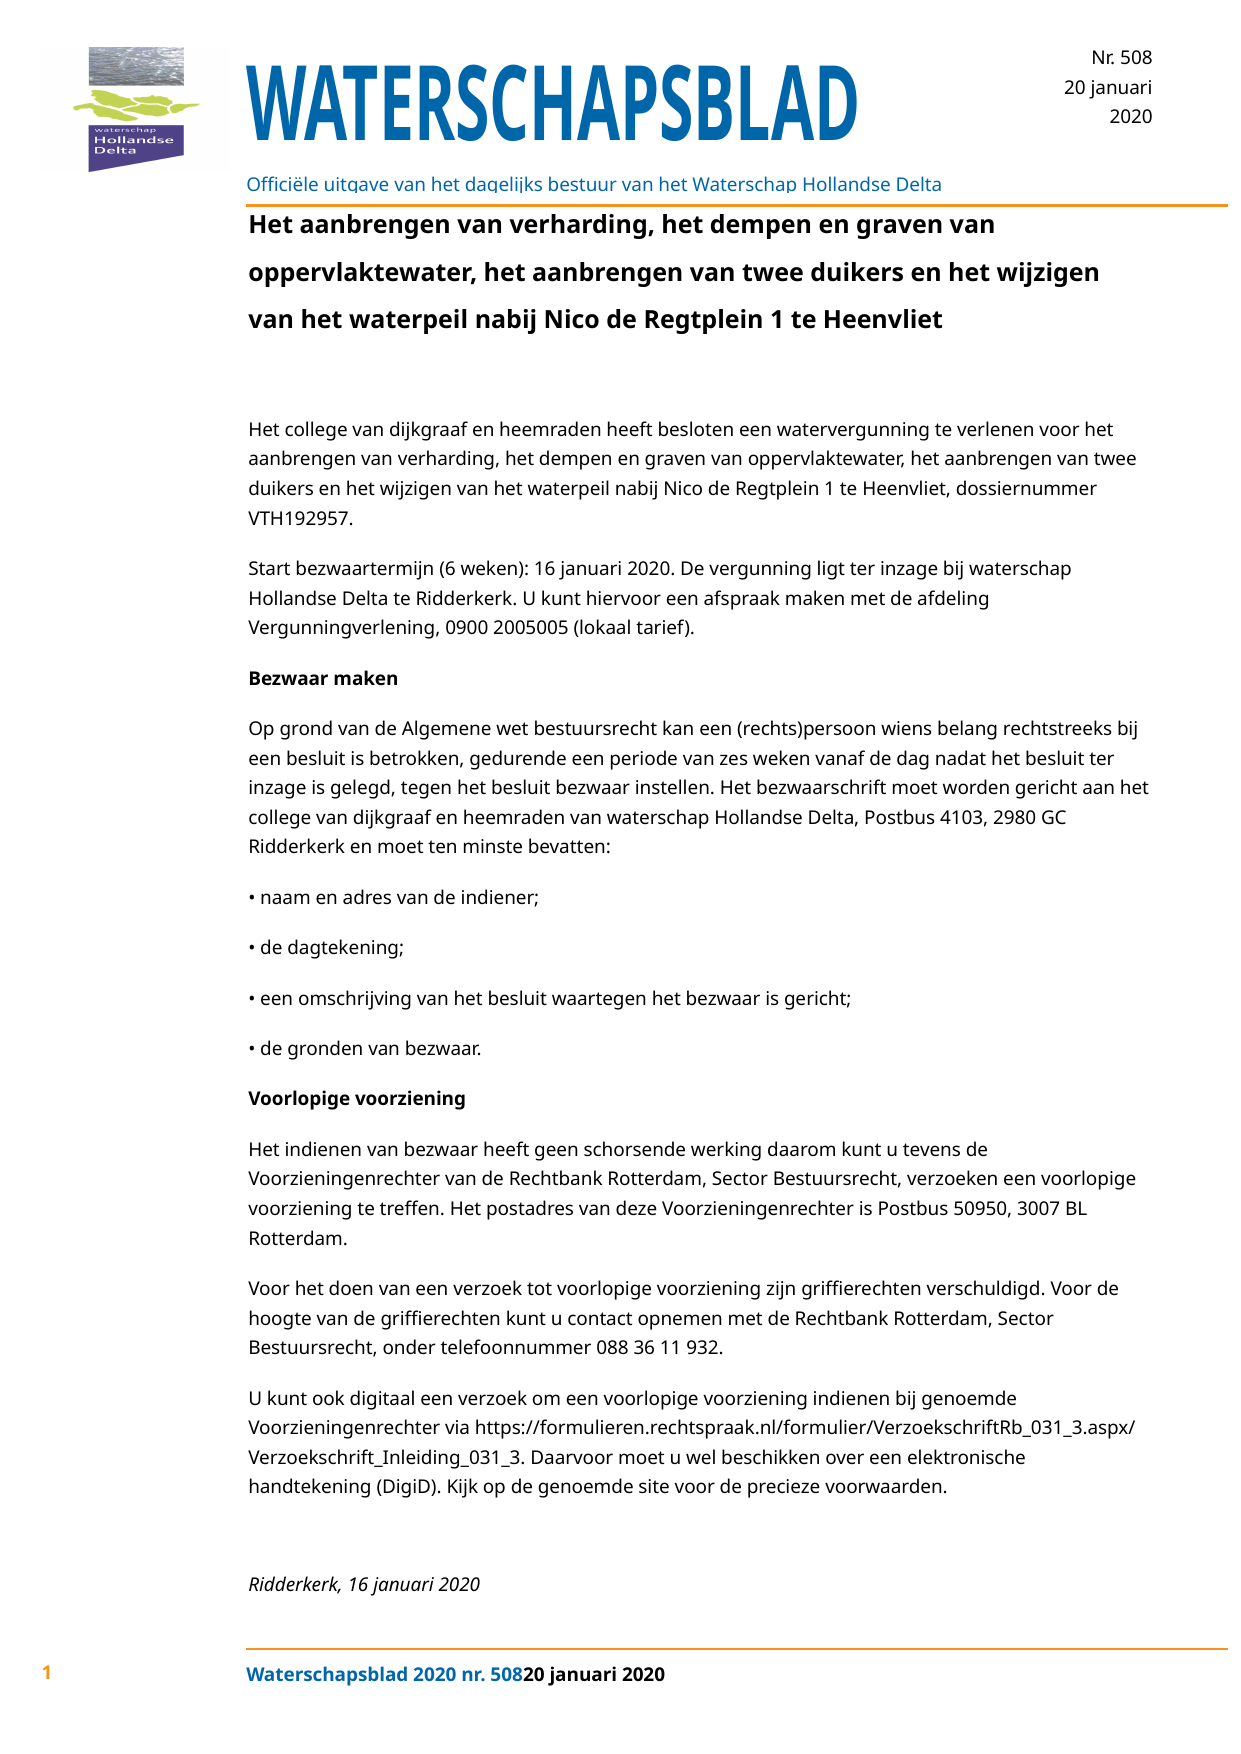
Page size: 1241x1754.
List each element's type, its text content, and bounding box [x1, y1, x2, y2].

text • de gronden van bezwaar. [248, 1035, 1152, 1061]
text Op grond van de Algemene wet bestuursrecht kan een (rechts)persoon wiens belang rechtstreeks bij een besluit is betrokken, gedurende een periode van zes weken vanaf de dag nadat het besluit ter inzage is gelegd, tegen het besluit bezwaar instellen. Het bezwaarschrift moet worden gericht aan het college van dijkgraaf en heemraden van waterschap Hollandse Delta, Postbus 4103, 2980 GC Ridderkerk en moet ten minste bevatten: [248, 715, 1152, 859]
text Voor het doen van een verzoek tot voorlopige voorziening zijn griffierechten verschuldigd. Voor de hoogte van de griffierechten kunt u contact opnemen met de Rechtbank Rotterdam, Sector Bestuursrecht, onder telefoonnummer 088 36 11 932. [248, 1275, 1152, 1360]
text Voorlopige voorziening [248, 1086, 1152, 1111]
text Ridderkerk, 16 januari 2020 [248, 1572, 1152, 1597]
text Bezwaar maken [248, 665, 1152, 690]
text Het college van dijkgraaf en heemraden heeft besloten een watervergunning te verlenen voor het aanbrengen van verharding, het dempen en graven van oppervlaktewater, het aanbrengen van twee duikers en het wijzigen van het waterpeil nabij Nico de Regtplein 1 te Heenvliet, dossiernummer VTH192957. [248, 416, 1152, 530]
text • de dagtekening; [248, 934, 1152, 960]
text Het indienen van bezwaar heeft geen schorsende werking daarom kunt u tevens de Voorzieningenrechter van de Rechtbank Rotterdam, Sector Bestuursrecht, verzoeken een voorlopige voorziening te treffen. Het postadres van deze Voorzieningenrechter is Postbus 50950, 3007 BL Rotterdam. [248, 1136, 1152, 1250]
picture [41, 47, 231, 172]
text U kunt ook digitaal een verzoek om een voorlopige voorziening indienen bij genoemde Voorzieningenrechter via https://formulieren.rechtspraak.nl/formulier/VerzoekschriftRb_031_3.aspx/Verzoekschrift_Inleiding_031_3. Daarvoor moet u wel beschikken over een elektronische handtekening (DigiD). Kijk op de genoemde site voor de precieze voorwaarden. [248, 1385, 1152, 1499]
text • een omschrijving van het besluit waartegen het bezwaar is gericht; [248, 985, 1152, 1010]
text Start bezwaartermijn (6 weken): 16 januari 2020. De vergunning ligt ter inzage bij waterschap Hollandse Delta te Ridderkerk. U kunt hiervoor een afspraak maken met de afdeling Vergunningverlening, 0900 2005005 (lokaal tarief). [248, 555, 1152, 640]
text Het aanbrengen van verharding, het dempen en graven van oppervlaktewater, het aanbrengen van twee duikers en het wijzigen van het waterpeil nabij Nico de Regtplein 1 te Heenvliet [248, 207, 1152, 336]
text • naam en adres van de indiener; [248, 884, 1152, 909]
